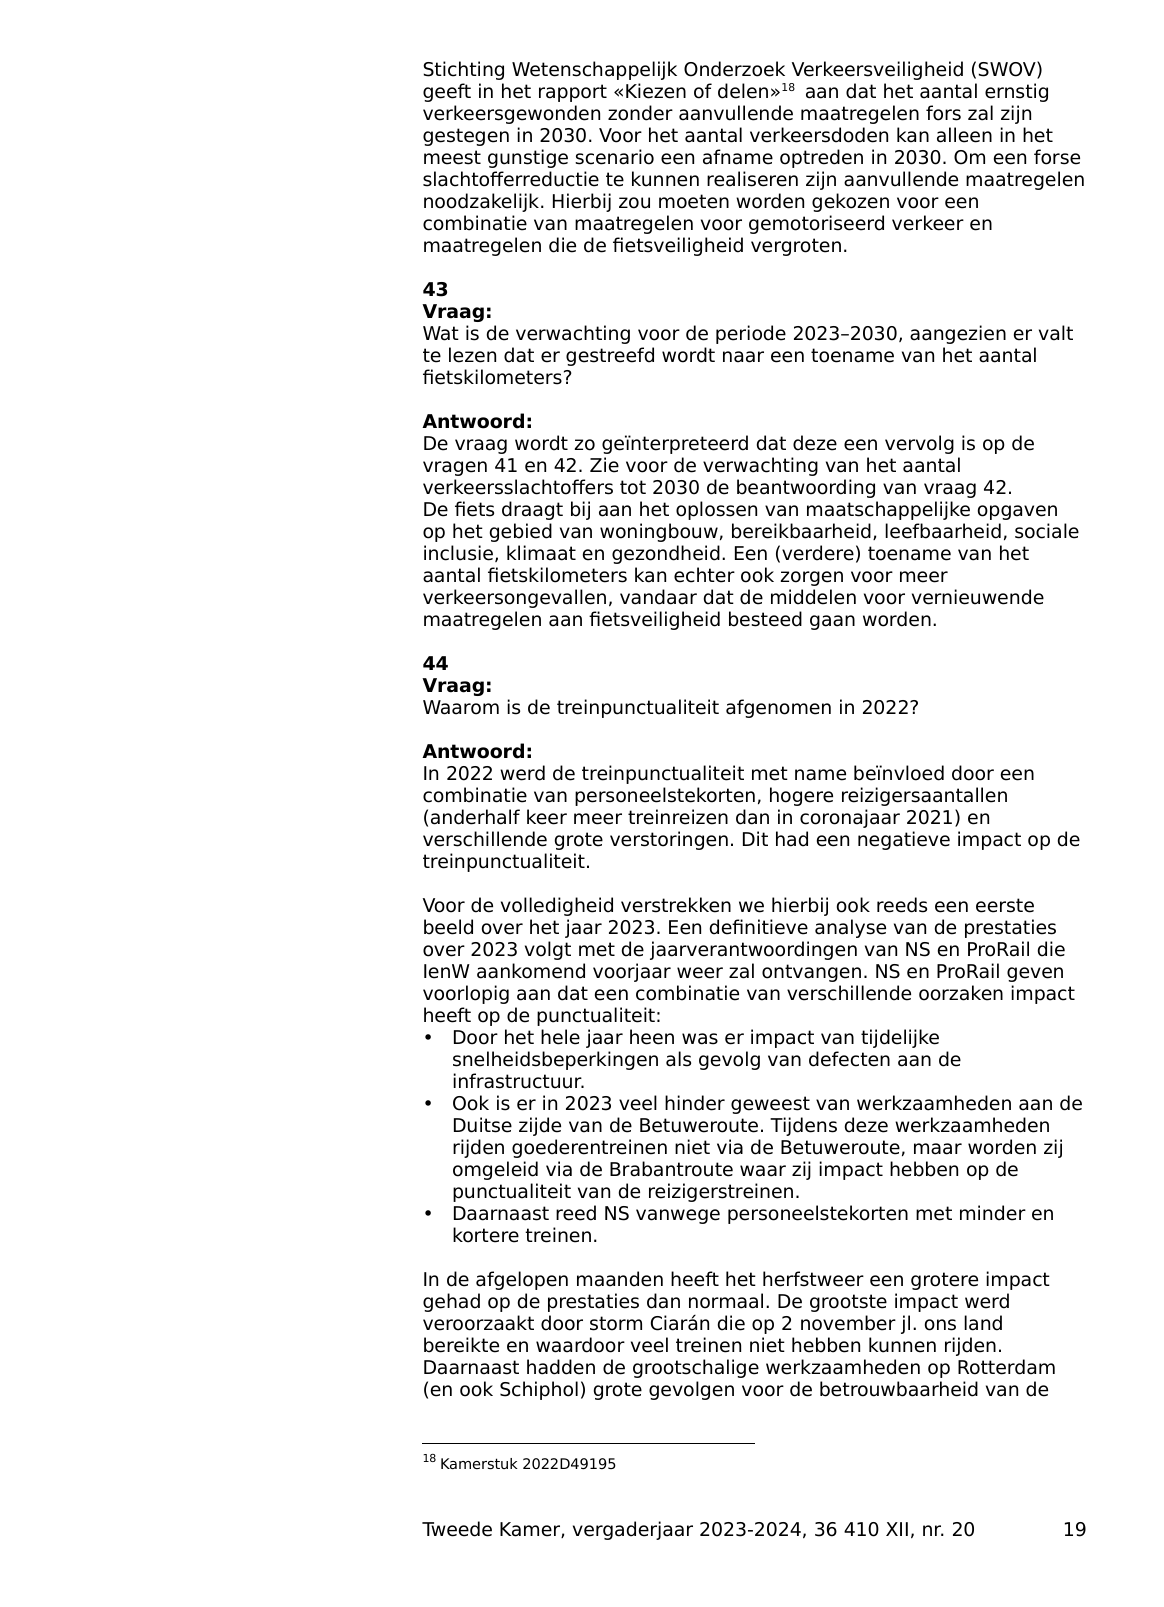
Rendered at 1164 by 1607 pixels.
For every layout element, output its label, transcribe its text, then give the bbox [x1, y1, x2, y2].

text Waarom is de treinpunctualiteit afgenomen in 2022? [422, 697, 1087, 719]
text Stichting Wetenschappelijk Onderzoek Verkeersveiligheid (SWOV) geeft in het rapport «Kiezen of delen» aan dat het aantal ernstig verkeersgewonden zonder aanvullende maatregelen fors zal zijn gestegen in 2030. Voor het aantal verkeersdoden kan alleen in het meest gunstige scenario een afname optreden in 2030. Om een forse slachtofferreductie te kunnen realiseren zijn aanvullende maatregelen noodzakelijk. Hierbij zou moeten worden gekozen voor een combinatie van maatregelen voor gemotoriseerd verkeer en maatregelen die de fietsveiligheid vergroten. [422, 59, 1087, 257]
text Vraag: [422, 301, 1087, 323]
text 43 [422, 279, 1087, 301]
text In 2022 werd de treinpunctualiteit met name beïnvloed door een combinatie van personeelstekorten, hogere reizigersaantallen (anderhalf keer meer treinreizen dan in coronajaar 2021) en verschillende grote verstoringen. Dit had een negatieve impact op de treinpunctualiteit. [422, 763, 1087, 873]
text Kamerstuk 2022D49195 [422, 1452, 1087, 1474]
text De fiets draagt bij aan het oplossen van maatschappelijke opgaven op het gebied van woningbouw, bereikbaarheid, leefbaarheid, sociale inclusie, klimaat en gezondheid. Een (verdere) toename van het aantal fietskilometers kan echter ook zorgen voor meer verkeersongevallen, vandaar dat de middelen voor vernieuwende maatregelen aan fietsveiligheid besteed gaan worden. [422, 499, 1087, 631]
text Voor de volledigheid verstrekken we hierbij ook reeds een eerste beeld over het jaar 2023. Een definitieve analyse van de prestaties over 2023 volgt met de jaarverantwoordingen van NS en ProRail die IenW aankomend voorjaar weer zal ontvangen. NS en ProRail geven voorlopig aan dat een combinatie van verschillende oorzaken impact heeft op de punctualiteit: [422, 895, 1087, 1027]
text • Daarnaast reed NS vanwege personeelstekorten met minder en kortere treinen. [422, 1203, 1087, 1247]
text 44 [422, 653, 1087, 675]
text • Ook is er in 2023 veel hinder geweest van werkzaamheden aan de Duitse zijde van de Betuweroute. Tijdens deze werkzaamheden rijden goederentreinen niet via de Betuweroute, maar worden zij omgeleid via de Brabantroute waar zij impact hebben op de punctualiteit van de reizigerstreinen. [422, 1093, 1087, 1203]
text • Door het hele jaar heen was er impact van tijdelijke snelheidsbeperkingen als gevolg van defecten aan de infrastructuur. [422, 1027, 1087, 1093]
text Wat is de verwachting voor de periode 2023–2030, aangezien er valt te lezen dat er gestreefd wordt naar een toename van het aantal fietskilometers? [422, 323, 1087, 389]
text In de afgelopen maanden heeft het herfstweer een grotere impact gehad op de prestaties dan normaal. De grootste impact werd veroorzaakt door storm Ciarán die op 2 november jl. ons land bereikte en waardoor veel treinen niet hebben kunnen rijden. Daarnaast hadden de grootschalige werkzaamheden op Rotterdam (en ook Schiphol) grote gevolgen voor de betrouwbaarheid van de [422, 1269, 1087, 1401]
text De vraag wordt zo geïnterpreteerd dat deze een vervolg is op de vragen 41 en 42. Zie voor de verwachting van het aantal verkeersslachtoffers tot 2030 de beantwoording van vraag 42. [422, 433, 1087, 499]
text Antwoord: [422, 741, 1087, 763]
text Vraag: [422, 675, 1087, 697]
text Antwoord: [422, 411, 1087, 433]
